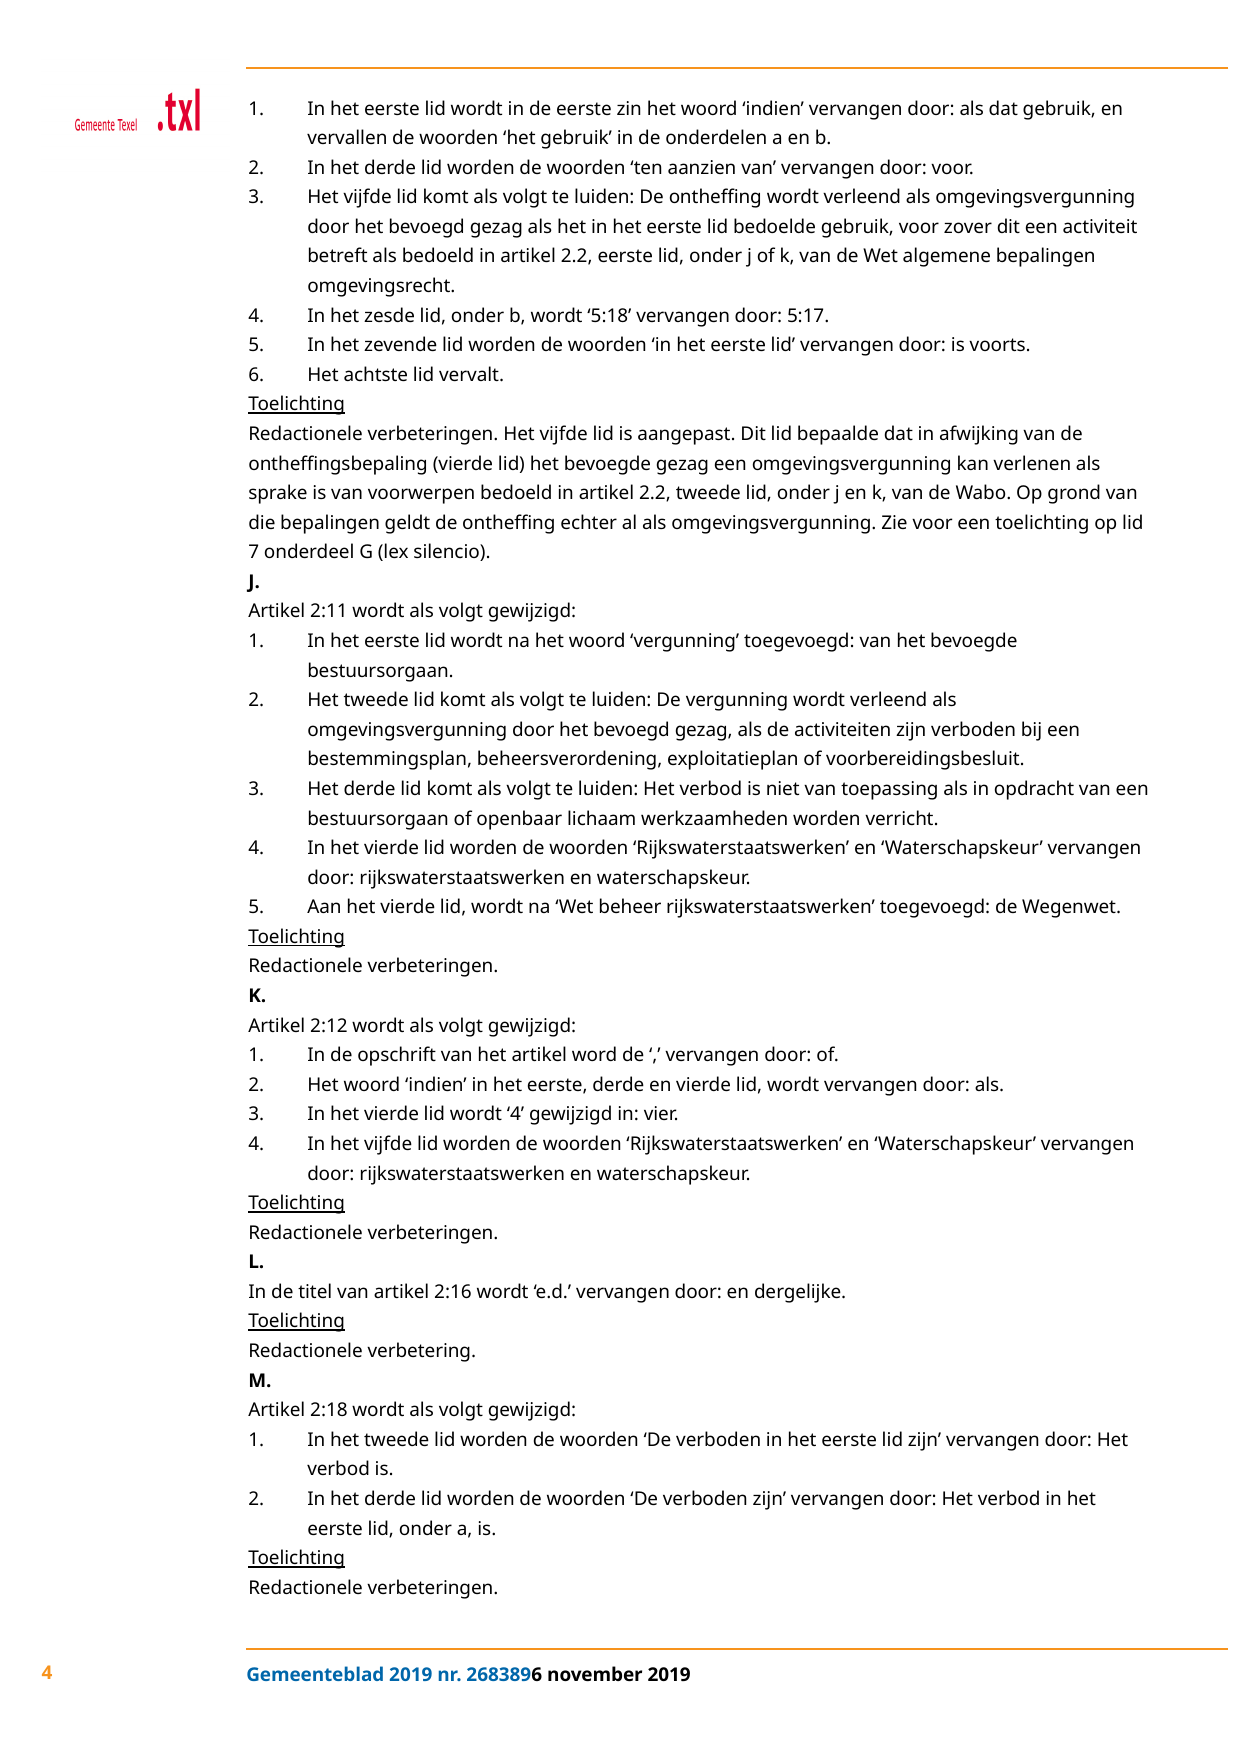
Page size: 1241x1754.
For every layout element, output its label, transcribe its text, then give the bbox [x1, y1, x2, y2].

text Toelichting [248, 923, 1152, 949]
text Toelichting [248, 1544, 1152, 1570]
list In het zevende lid worden de woorden ‘in het eerste lid’ vervangen door: is voorts. [248, 331, 1152, 357]
list In het vijfde lid worden de woorden ‘Rijkswaterstaatswerken’ en ‘Waterschapskeur’ vervangen door: rijkswaterstaatswerken en waterschapskeur. [248, 1130, 1152, 1186]
text K. [248, 982, 1152, 1008]
list In het derde lid worden de woorden ‘De verboden zijn’ vervangen door: Het verbod in het eerste lid, onder a, is. [248, 1485, 1152, 1541]
list Aan het vierde lid, wordt na ‘Wet beheer rijkswaterstaatswerken’ toegevoegd: de Wegenwet. [248, 893, 1152, 919]
text L. [248, 1248, 1152, 1274]
picture [41, 47, 231, 172]
list In het zesde lid, onder b, wordt ‘5:18’ vervangen door: 5:17. [248, 302, 1152, 328]
text M. [248, 1367, 1152, 1393]
list In het vierde lid worden de woorden ‘Rijkswaterstaatswerken’ en ‘Waterschapskeur’ vervangen door: rijkswaterstaatswerken en waterschapskeur. [248, 834, 1152, 890]
text Redactionele verbetering. [248, 1337, 1152, 1363]
text Toelichting [248, 1189, 1152, 1215]
text Redactionele verbeteringen. [248, 1574, 1152, 1600]
list In het vierde lid wordt ‘4’ gewijzigd in: vier. [248, 1101, 1152, 1126]
list In de opschrift van het artikel word de ‘,’ vervangen door: of. [248, 1041, 1152, 1067]
list In het eerste lid wordt na het woord ‘vergunning’ toegevoegd: van het bevoegde bestuursorgaan. [248, 627, 1152, 683]
text Toelichting [248, 391, 1152, 416]
list In het eerste lid wordt in de eerste zin het woord ‘indien’ vervangen door: als dat gebruik, en vervallen de woorden ‘het gebruik’ in de onderdelen a en b. [248, 95, 1152, 150]
text Artikel 2:18 wordt als volgt gewijzigd: [248, 1396, 1152, 1422]
text Artikel 2:11 wordt als volgt gewijzigd: [248, 598, 1152, 623]
text J. [248, 568, 1152, 594]
text Redactionele verbeteringen. Het vijfde lid is aangepast. Dit lid bepaalde dat in afwijking van de ontheffingsbepaling (vierde lid) het bevoegde gezag een omgevingsvergunning kan verlenen als sprake is van voorwerpen bedoeld in artikel 2.2, tweede lid, onder j en k, van de Wabo. Op grond van die bepalingen geldt de ontheffing echter al als omgevingsvergunning. Zie voor een toelichting op lid 7 onderdeel G (lex silencio). [248, 420, 1152, 564]
text Toelichting [248, 1308, 1152, 1333]
text Redactionele verbeteringen. [248, 953, 1152, 978]
text Redactionele verbeteringen. [248, 1219, 1152, 1245]
list Het tweede lid komt als volgt te luiden: De vergunning wordt verleend als omgevingsvergunning door het bevoegd gezag, als de activiteiten zijn verboden bij een bestemmingsplan, beheersverordening, exploitatieplan of voorbereidingsbesluit. [248, 686, 1152, 771]
list In het derde lid worden de woorden ‘ten aanzien van’ vervangen door: voor. [248, 154, 1152, 180]
list Het woord ‘indien’ in het eerste, derde en vierde lid, wordt vervangen door: als. [248, 1071, 1152, 1097]
list Het achtste lid vervalt. [248, 361, 1152, 387]
list Het vijfde lid komt als volgt te luiden: De ontheffing wordt verleend als omgevingsvergunning door het bevoegd gezag als het in het eerste lid bedoelde gebruik, voor zover dit een activiteit betreft als bedoeld in artikel 2.2, eerste lid, onder j of k, van de Wet algemene bepalingen omgevingsrecht. [248, 183, 1152, 298]
list In het tweede lid worden de woorden ‘De verboden in het eerste lid zijn’ vervangen door: Het verbod is. [248, 1426, 1152, 1481]
list Het derde lid komt als volgt te luiden: Het verbod is niet van toepassing als in opdracht van een bestuursorgaan of openbaar lichaam werkzaamheden worden verricht. [248, 775, 1152, 831]
text In de titel van artikel 2:16 wordt ‘e.d.’ vervangen door: en dergelijke. [248, 1278, 1152, 1304]
text Artikel 2:12 wordt als volgt gewijzigd: [248, 1012, 1152, 1038]
